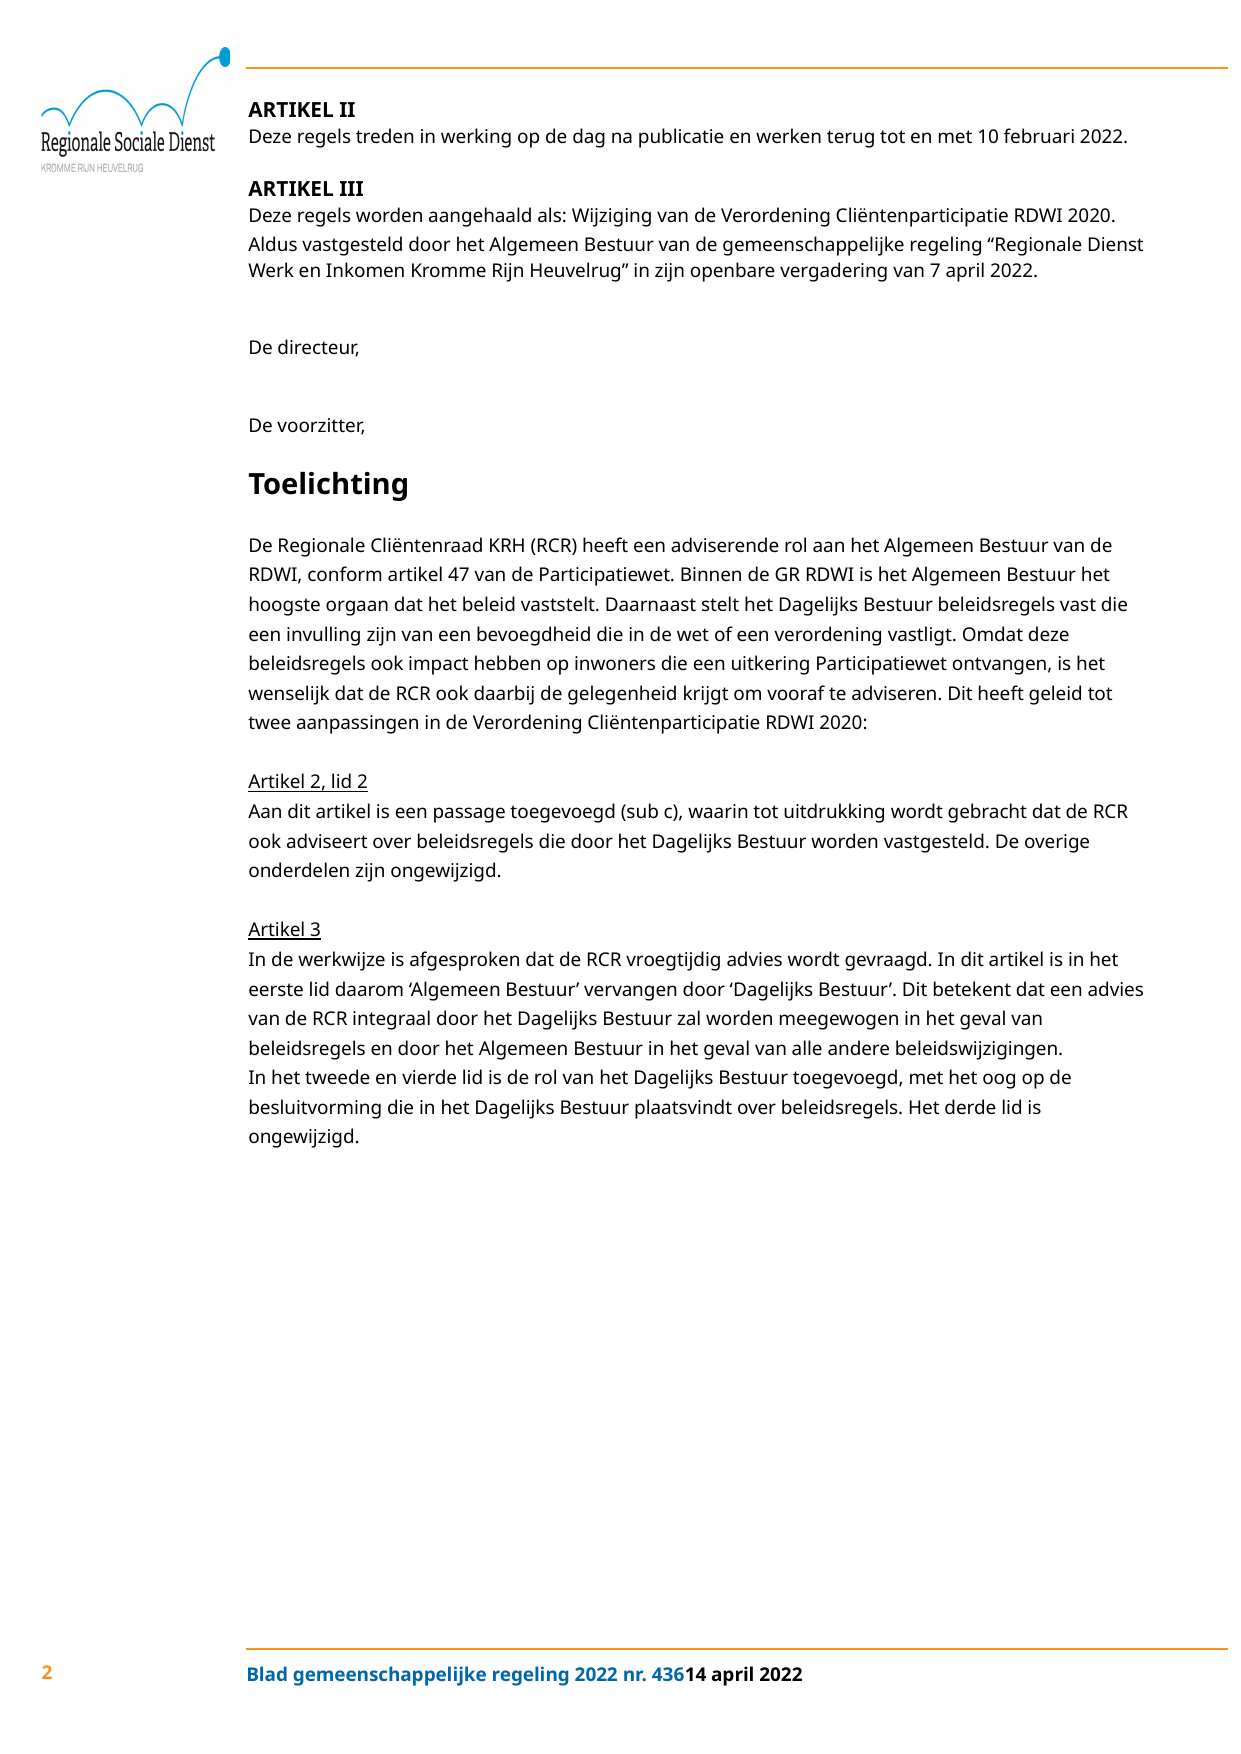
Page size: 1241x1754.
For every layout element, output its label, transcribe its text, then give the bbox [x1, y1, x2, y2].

text De voorzitter, [248, 412, 1152, 437]
text ARTIKEL III [248, 174, 1152, 202]
text Deze regels treden in werking op de dag na publicatie en werken terug tot en met 10 februari 2022. [248, 123, 1152, 149]
text ARTIKEL II [248, 95, 1152, 123]
text In het tweede en vierde lid is de rol van het Dagelijks Bestuur toegevoegd, met het oog op de besluitvorming die in het Dagelijks Bestuur plaatsvindt over beleidsregels. Het derde lid is ongewijzigd. [248, 1064, 1152, 1149]
text Toelichting [248, 463, 1152, 503]
text Artikel 3 [248, 917, 1152, 942]
text Artikel 2, lid 2 [248, 769, 1152, 794]
picture [41, 47, 231, 172]
text De Regionale Cliëntenraad KRH (RCR) heeft een adviserende rol aan het Algemeen Bestuur van de RDWI, conform artikel 47 van de Participatiewet. Binnen de GR RDWI is het Algemeen Bestuur het hoogste orgaan dat het beleid vaststelt. Daarnaast stelt het Dagelijks Bestuur beleidsregels vast die een invulling zijn van een bevoegdheid die in de wet of een verordening vastligt. Omdat deze beleidsregels ook impact hebben op inwoners die een uitkering Participatiewet ontvangen, is het wenselijk dat de RCR ook daarbij de gelegenheid krijgt om vooraf te adviseren. Dit heeft geleid tot twee aanpassingen in de Verordening Cliëntenparticipatie RDWI 2020: [248, 532, 1152, 735]
text In de werkwijze is afgesproken dat de RCR vroegtijdig advies wordt gevraagd. In dit artikel is in het eerste lid daarom ‘Algemeen Bestuur’ vervangen door ‘Dagelijks Bestuur’. Dit betekent dat een advies van de RCR integraal door het Dagelijks Bestuur zal worden meegewogen in het geval van beleidsregels en door het Algemeen Bestuur in het geval van alle andere beleidswijzigingen. [248, 946, 1152, 1061]
text Aldus vastgesteld door het Algemeen Bestuur van de gemeenschappelijke regeling “Regionale Dienst Werk en Inkomen Kromme Rijn Heuvelrug” in zijn openbare vergadering van 7 april 2022. [248, 232, 1152, 283]
text Aan dit artikel is een passage toegevoegd (sub c), waarin tot uitdrukking wordt gebracht dat de RCR ook adviseert over beleidsregels die door het Dagelijks Bestuur worden vastgesteld. De overige onderdelen zijn ongewijzigd. [248, 798, 1152, 883]
text Deze regels worden aangehaald als: Wijziging van de Verordening Cliëntenparticipatie RDWI 2020. [248, 202, 1152, 228]
text De directeur, [248, 334, 1152, 360]
